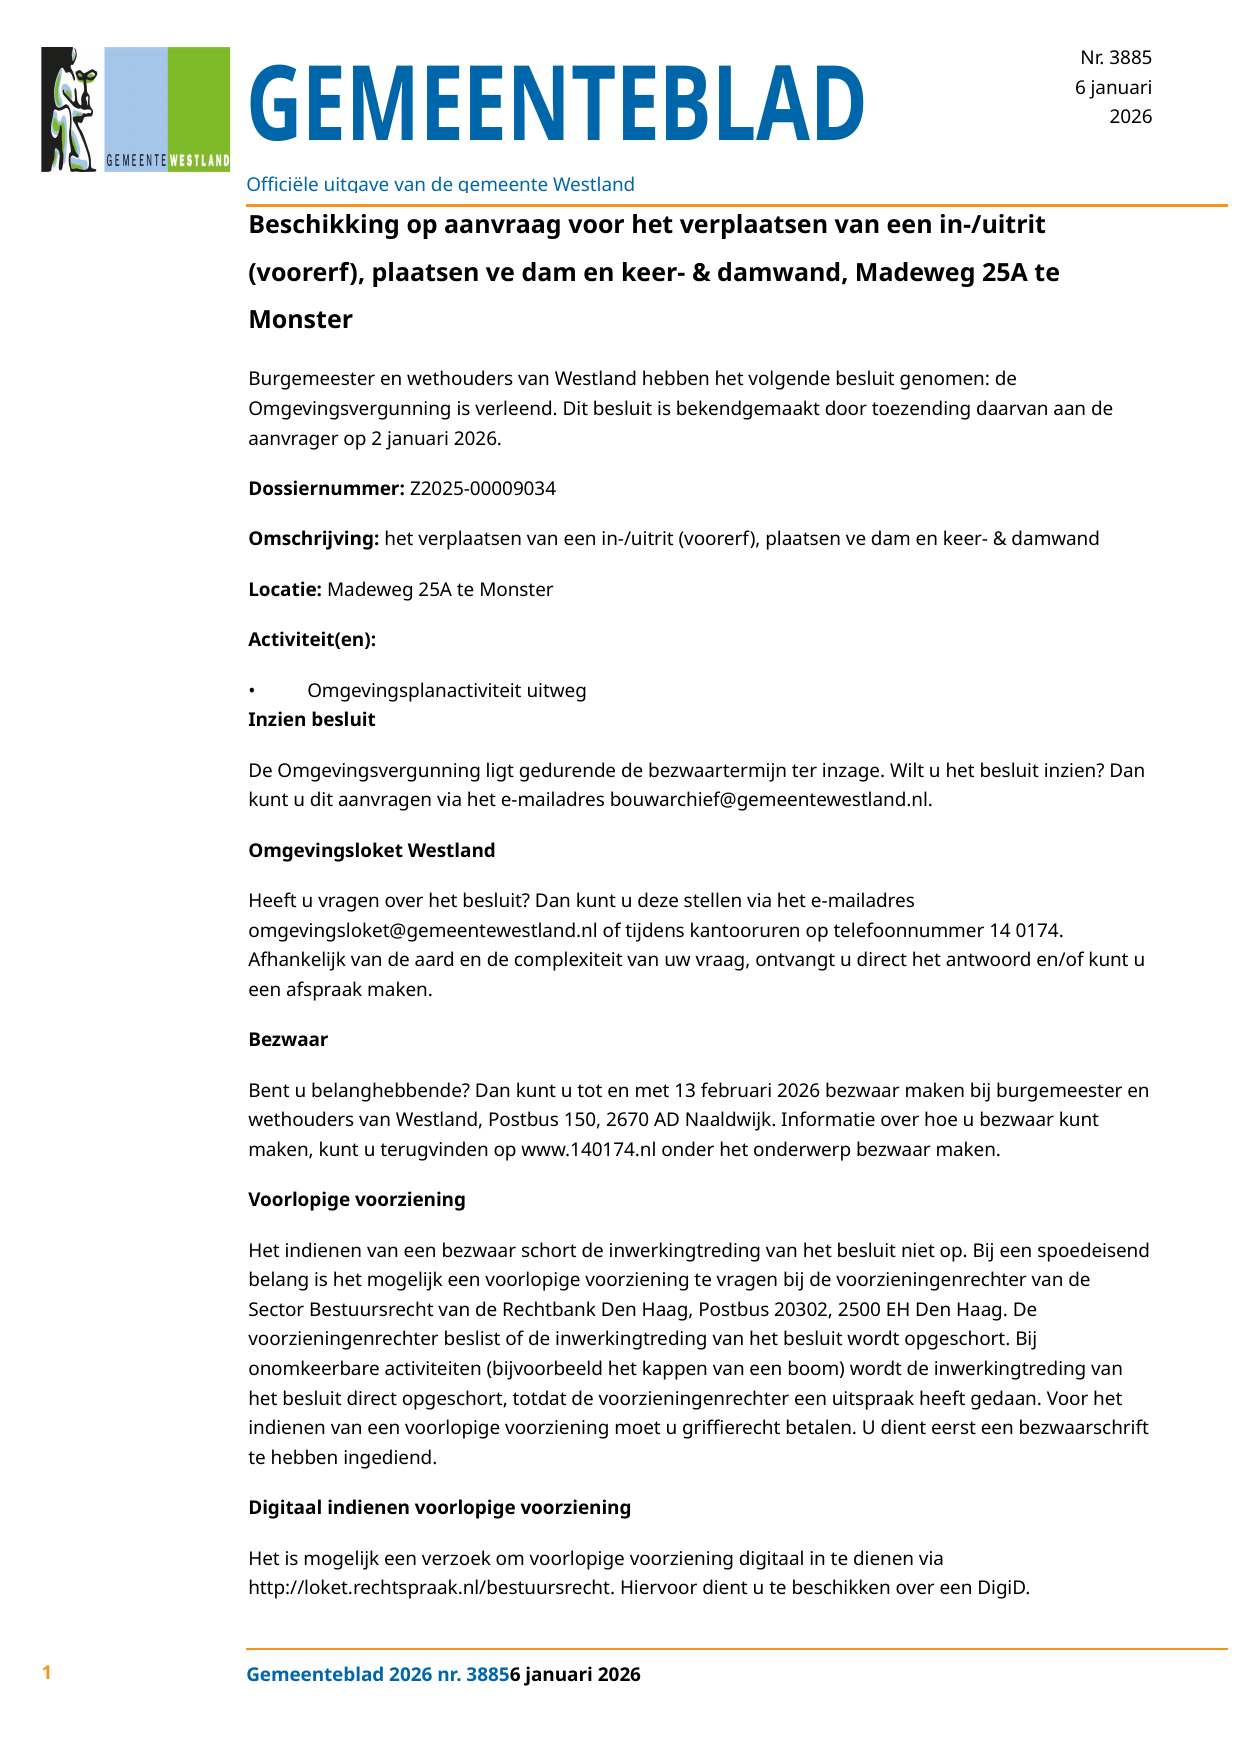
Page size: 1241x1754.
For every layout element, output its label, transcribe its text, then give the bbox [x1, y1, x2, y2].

text Het is mogelijk een verzoek om voorlopige voorziening digitaal in te dienen via http://loket.rechtspraak.nl/bestuursrecht. Hiervoor dient u te beschikken over een DigiD. [248, 1545, 1152, 1600]
text De Omgevingsvergunning ligt gedurende de bezwaartermijn ter inzage. Wilt u het besluit inzien? Dan kunt u dit aanvragen via het e-mailadres bouwarchief@gemeentewestland.nl. [248, 757, 1152, 812]
text Activiteit(en): [248, 626, 1152, 652]
text Burgemeester en wethouders van Westland hebben het volgende besluit genomen: de Omgevingsvergunning is verleend. Dit besluit is bekendgemaakt door toezending daarvan aan de aanvrager op 2 januari 2026. [248, 366, 1152, 450]
text Omschrijving: het verplaatsen van een in-/uitrit (voorerf), plaatsen ve dam en keer- & damwand [248, 526, 1152, 551]
text Locatie: Madeweg 25A te Monster [248, 576, 1152, 602]
text Digitaal indienen voorlopige voorziening [248, 1494, 1152, 1520]
text Omgevingsloket Westland [248, 837, 1152, 862]
text Dossiernummer: Z2025-00009034 [248, 475, 1152, 501]
text Heeft u vragen over het besluit? Dan kunt u deze stellen via het e-mailadres omgevingsloket@gemeentewestland.nl of tijdens kantooruren op telefoonnummer 14 0174. Afhankelijk van de aard en de complexiteit van uw vraag, ontvangt u direct het antwoord en/of kunt u een afspraak maken. [248, 887, 1152, 1002]
text Inzien besluit [248, 706, 1152, 732]
list Omgevingsplanactiviteit uitweg [248, 677, 1152, 702]
text Beschikking op aanvraag voor het verplaatsen van een in-/uitrit (voorerf), plaatsen ve dam en keer- & damwand, Madeweg 25A te Monster [248, 207, 1152, 336]
picture [41, 47, 231, 172]
text Bent u belanghebbende? Dan kunt u tot en met 13 februari 2026 bezwaar maken bij burgemeester en wethouders van Westland, Postbus 150, 2670 AD Naaldwijk. Informatie over hoe u bezwaar kunt maken, kunt u terugvinden op www.140174.nl onder het onderwerp bezwaar maken. [248, 1077, 1152, 1162]
text Bezwaar [248, 1026, 1152, 1052]
text Voorlopige voorziening [248, 1186, 1152, 1212]
text Het indienen van een bezwaar schort de inwerkingtreding van het besluit niet op. Bij een spoedeisend belang is het mogelijk een voorlopige voorziening te vragen bij de voorzieningenrechter van de Sector Bestuursrecht van de Rechtbank Den Haag, Postbus 20302, 2500 EH Den Haag. De voorzieningenrechter beslist of de inwerkingtreding van het besluit wordt opgeschort. Bij onomkeerbare activiteiten (bijvoorbeeld het kappen van een boom) wordt de inwerkingtreding van het besluit direct opgeschort, totdat de voorzieningenrechter een uitspraak heeft gedaan. Voor het indienen van een voorlopige voorziening moet u griffierecht betalen. U dient eerst een bezwaarschrift te hebben ingediend. [248, 1237, 1152, 1469]
